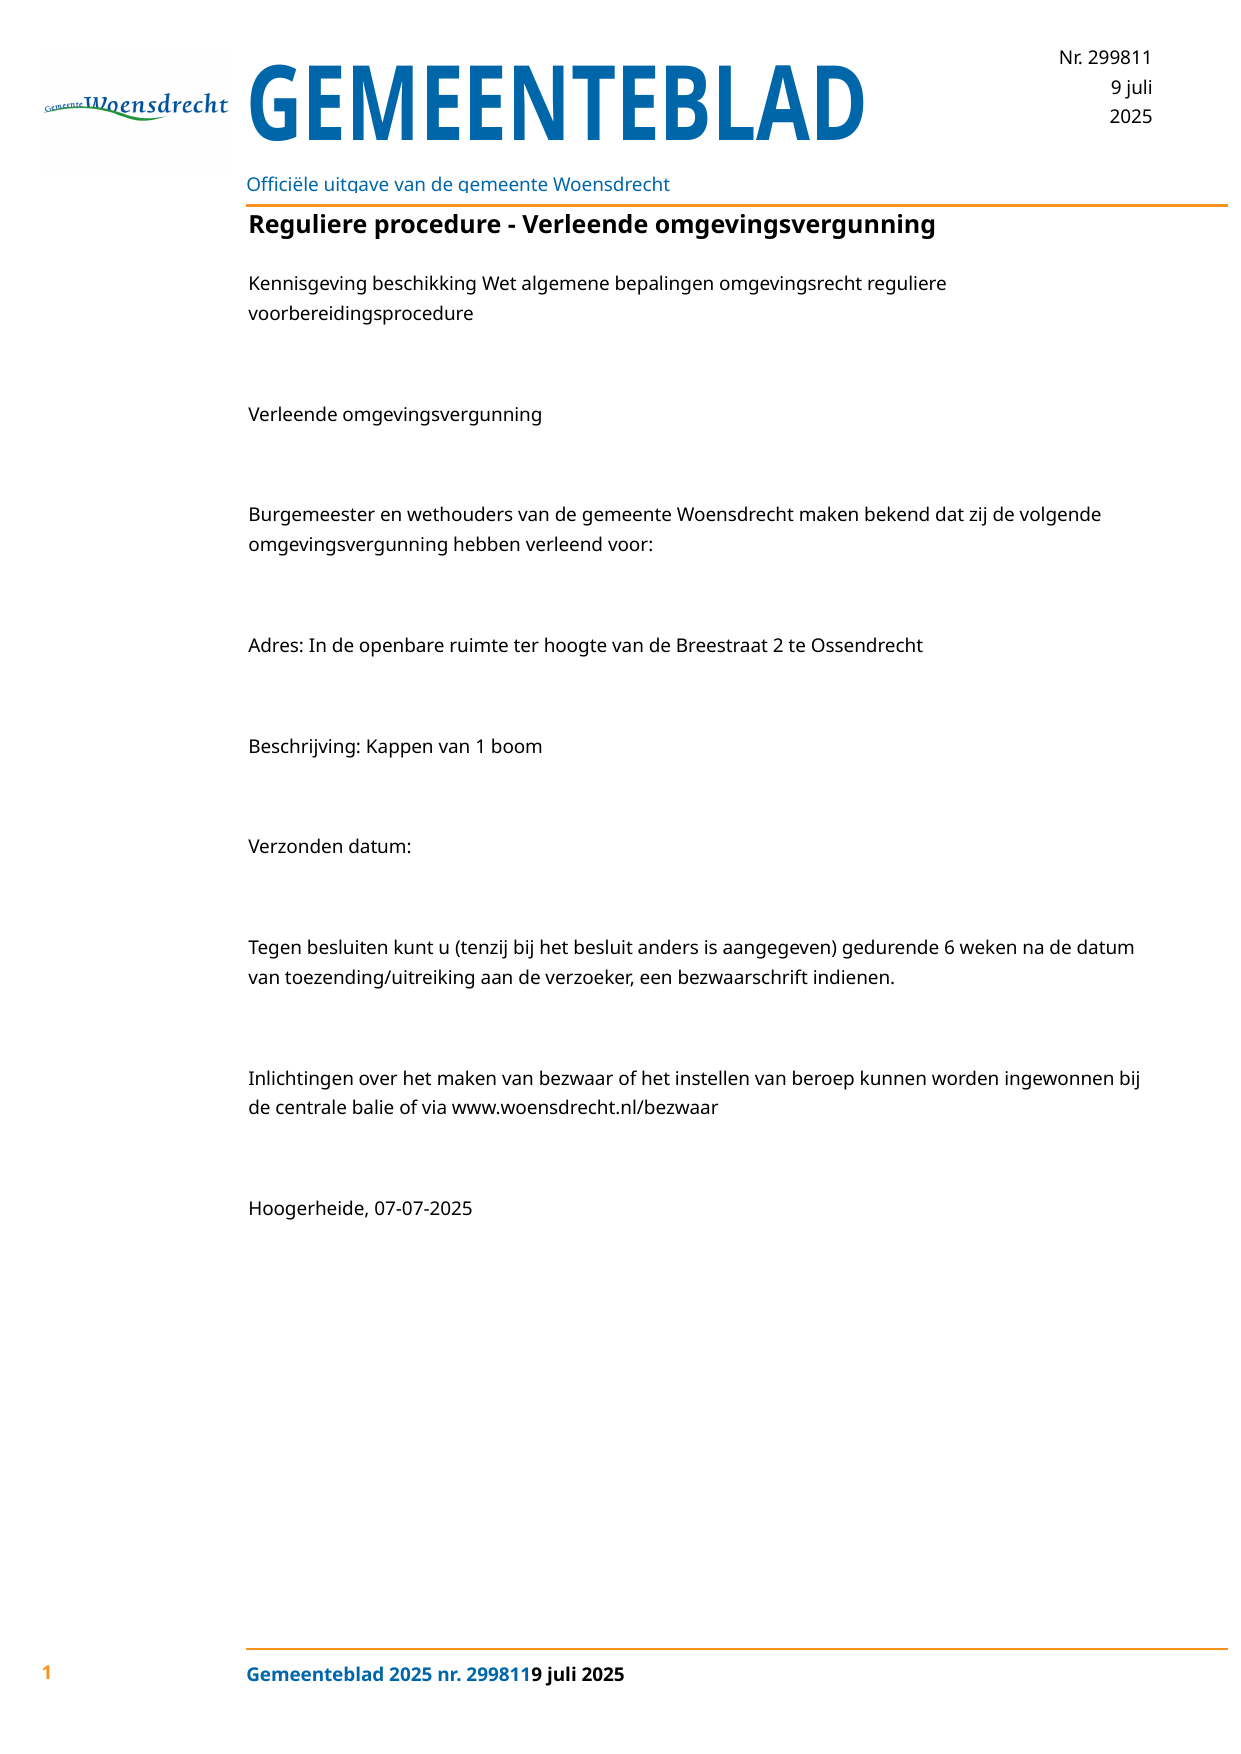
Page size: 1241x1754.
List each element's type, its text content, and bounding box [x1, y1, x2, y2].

text Inlichtingen over het maken van bezwaar of het instellen van beroep kunnen worden ingewonnen bij de centrale balie of via www.woensdrecht.nl/bezwaar [248, 1065, 1152, 1120]
text Hoogerheide, 07-07-2025 [248, 1195, 1152, 1221]
text Verleende omgevingsvergunning [248, 401, 1152, 426]
picture [41, 47, 231, 172]
text Burgemeester en wethouders van de gemeente Woensdrecht maken bekend dat zij de volgende omgevingsvergunning hebben verleend voor: [248, 502, 1152, 557]
text Reguliere procedure - Verleende omgevingsvergunning [248, 207, 1152, 241]
text Adres: In de openbare ruimte ter hoogte van de Breestraat 2 te Ossendrecht [248, 632, 1152, 658]
text Beschrijving: Kappen van 1 boom [248, 733, 1152, 758]
text Tegen besluiten kunt u (tenzij bij het besluit anders is aangegeven) gedurende 6 weken na de datum van toezending/uitreiking aan de verzoeker, een bezwaarschrift indienen. [248, 934, 1152, 990]
text Verzonden datum: [248, 834, 1152, 859]
text Kennisgeving beschikking Wet algemene bepalingen omgevingsrecht reguliere voorbereidingsprocedure [248, 270, 1152, 326]
